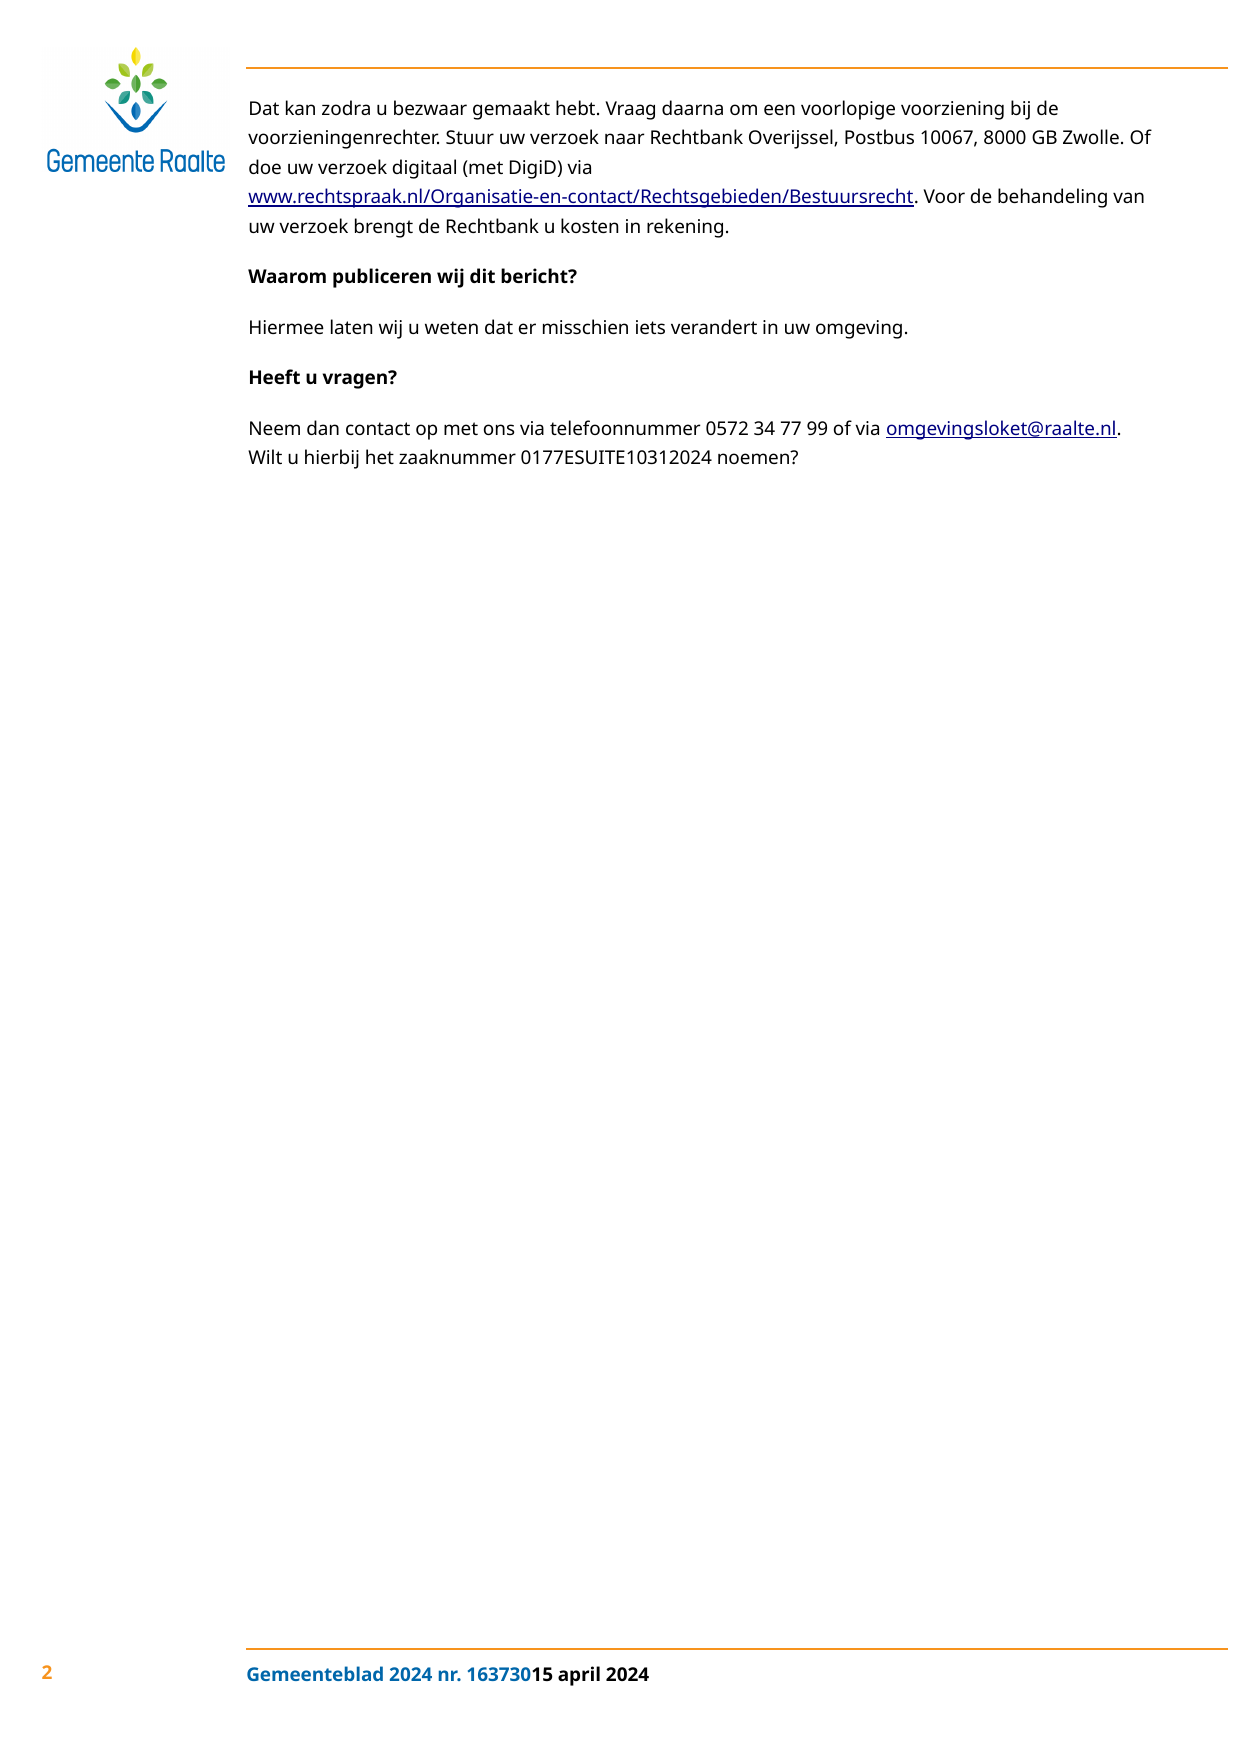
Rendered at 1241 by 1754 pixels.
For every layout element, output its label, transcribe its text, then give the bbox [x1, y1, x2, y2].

text Dat kan zodra u bezwaar gemaakt hebt. Vraag daarna om een voorlopige voorziening bij de voorzieningenrechter. Stuur uw verzoek naar Rechtbank Overijssel, Postbus 10067, 8000 GB Zwolle. Of doe uw verzoek digitaal (met DigiD) via www.rechtspraak.nl/Organisatie-en-contact/Rechtsgebieden/Bestuursrecht. Voor de behandeling van uw verzoek brengt de Rechtbank u kosten in rekening. [248, 95, 1152, 239]
text Heeft u vragen? [248, 364, 1152, 390]
text Hiermee laten wij u weten dat er misschien iets verandert in uw omgeving. [248, 314, 1152, 340]
text Neem dan contact op met ons via telefoonnummer 0572 34 77 99 of via omgevingsloket@raalte.nl. Wilt u hierbij het zaaknummer 0177ESUITE10312024 noemen? [248, 415, 1152, 470]
picture [41, 47, 231, 172]
text Waarom publiceren wij dit bericht? [248, 263, 1152, 289]
